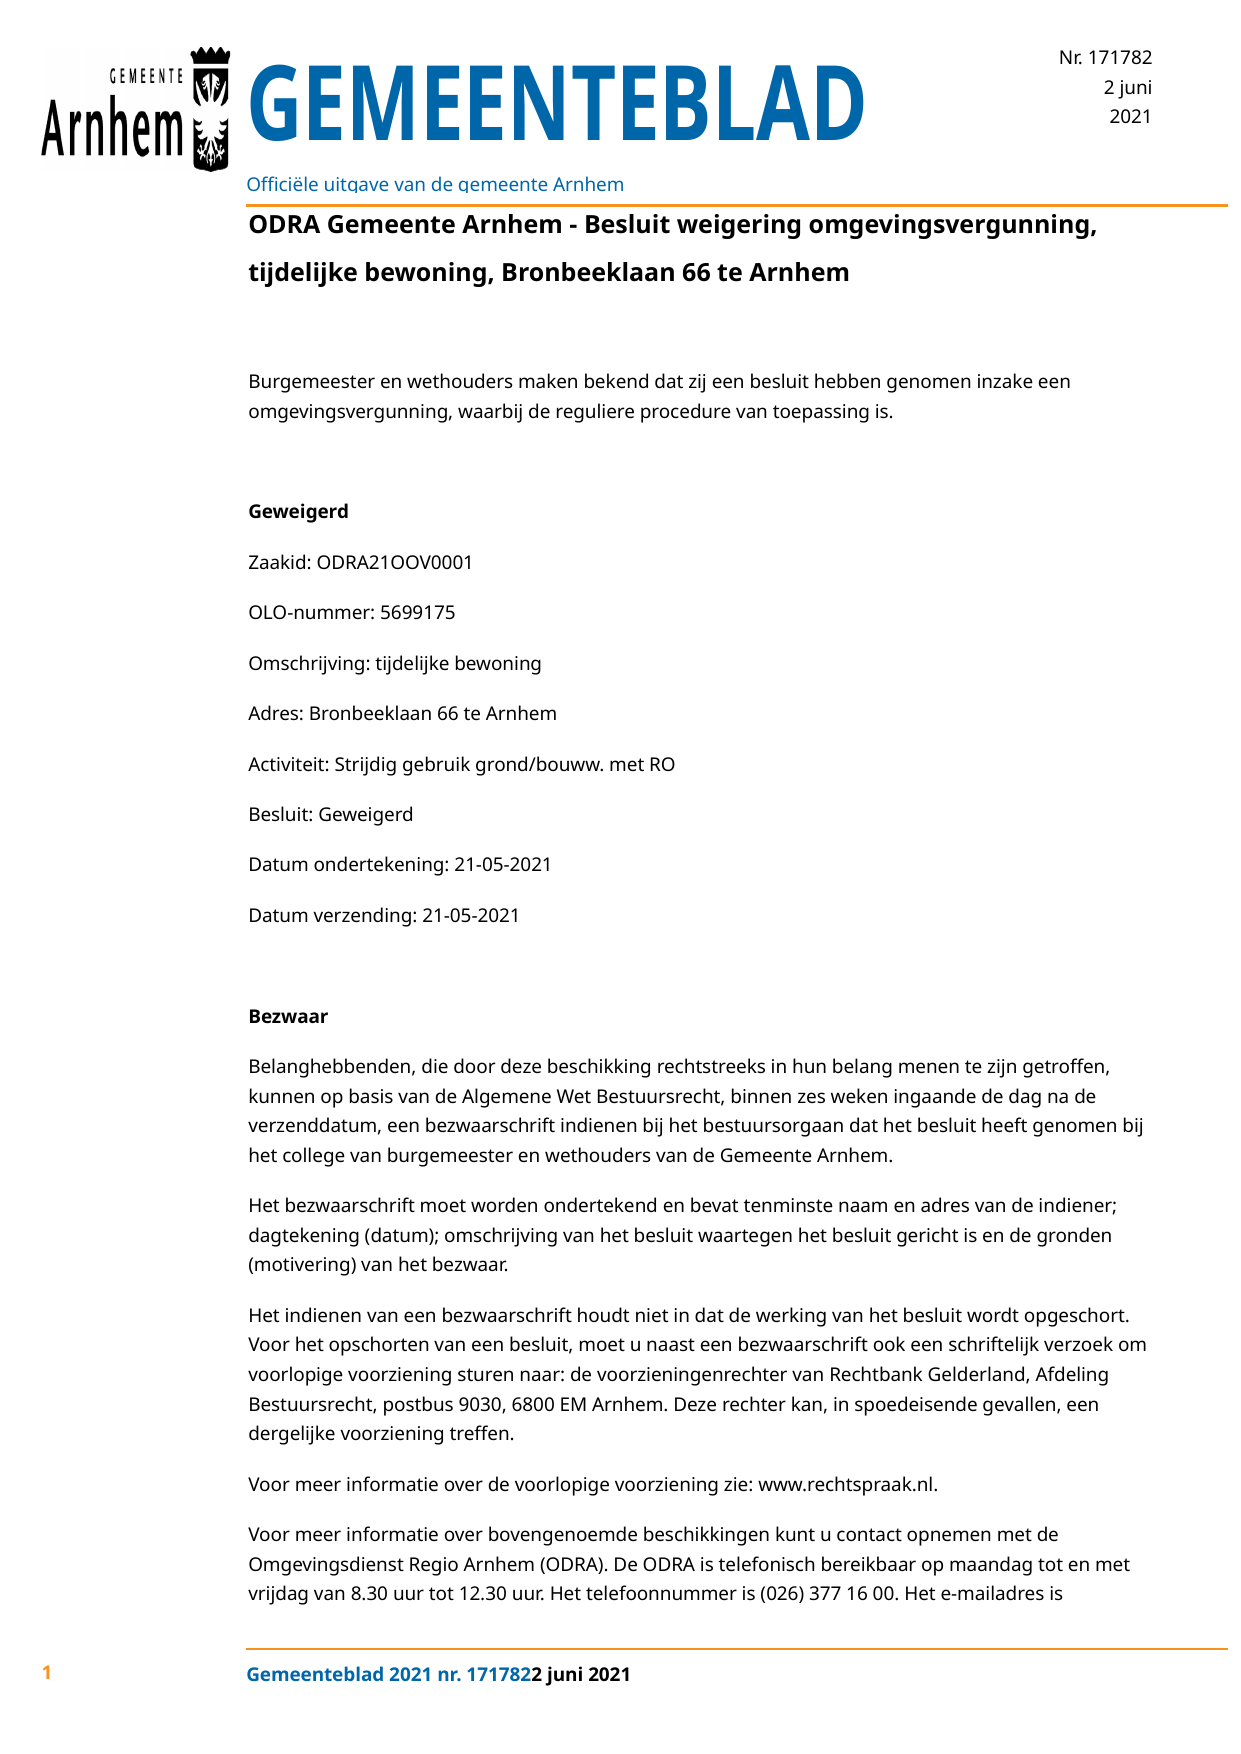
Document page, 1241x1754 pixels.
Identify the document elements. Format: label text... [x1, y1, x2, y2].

text ODRA Gemeente Arnhem - Besluit weigering omgevingsvergunning, tijdelijke bewoning, Bronbeeklaan 66 te Arnhem [248, 207, 1152, 288]
text Omschrijving: tijdelijke bewoning [248, 650, 1152, 676]
text Geweigerd [248, 499, 1152, 524]
text OLO-nummer: 5699175 [248, 599, 1152, 625]
text Het indienen van een bezwaarschrift houdt niet in dat de werking van het besluit wordt opgeschort. Voor het opschorten van een besluit, moet u naast een bezwaarschrift ook een schriftelijk verzoek om voorlopige voorziening sturen naar: de voorzieningenrechter van Rechtbank Gelderland, Afdeling Bestuursrecht, postbus 9030, 6800 EM Arnhem. Deze rechter kan, in spoedeisende gevallen, een dergelijke voorziening treffen. [248, 1302, 1152, 1446]
text Bezwaar [248, 1003, 1152, 1029]
text Datum ondertekening: 21-05-2021 [248, 852, 1152, 877]
text Burgemeester en wethouders maken bekend dat zij een besluit hebben genomen inzake een omgevingsvergunning, waarbij de reguliere procedure van toepassing is. [248, 368, 1152, 424]
picture [41, 47, 231, 172]
text Zaakid: ODRA21OOV0001 [248, 549, 1152, 575]
text Voor meer informatie over bovengenoemde beschikkingen kunt u contact opnemen met de Omgevingsdienst Regio Arnhem (ODRA). De ODRA is telefonisch bereikbaar op maandag tot en met vrijdag van 8.30 uur tot 12.30 uur. Het telefoonnummer is (026) 377 16 00. Het e-mailadres is [248, 1521, 1152, 1606]
text Belanghebbenden, die door deze beschikking rechtstreeks in hun belang menen te zijn getroffen, kunnen op basis van de Algemene Wet Bestuursrecht, binnen zes weken ingaande de dag na de verzenddatum, een bezwaarschrift indienen bij het bestuursorgaan dat het besluit heeft genomen bij het college van burgemeester en wethouders van de Gemeente Arnhem. [248, 1053, 1152, 1168]
text Het bezwaarschrift moet worden ondertekend en bevat tenminste naam en adres van de indiener; dagtekening (datum); omschrijving van het besluit waartegen het besluit gericht is en de gronden (motivering) van het bezwaar. [248, 1192, 1152, 1277]
text Besluit: Geweigerd [248, 801, 1152, 827]
text Adres: Bronbeeklaan 66 te Arnhem [248, 700, 1152, 726]
text Activiteit: Strijdig gebruik grond/bouww. met RO [248, 751, 1152, 777]
text Voor meer informatie over de voorlopige voorziening zie: www.rechtspraak.nl. [248, 1471, 1152, 1497]
text Datum verzending: 21-05-2021 [248, 902, 1152, 928]
